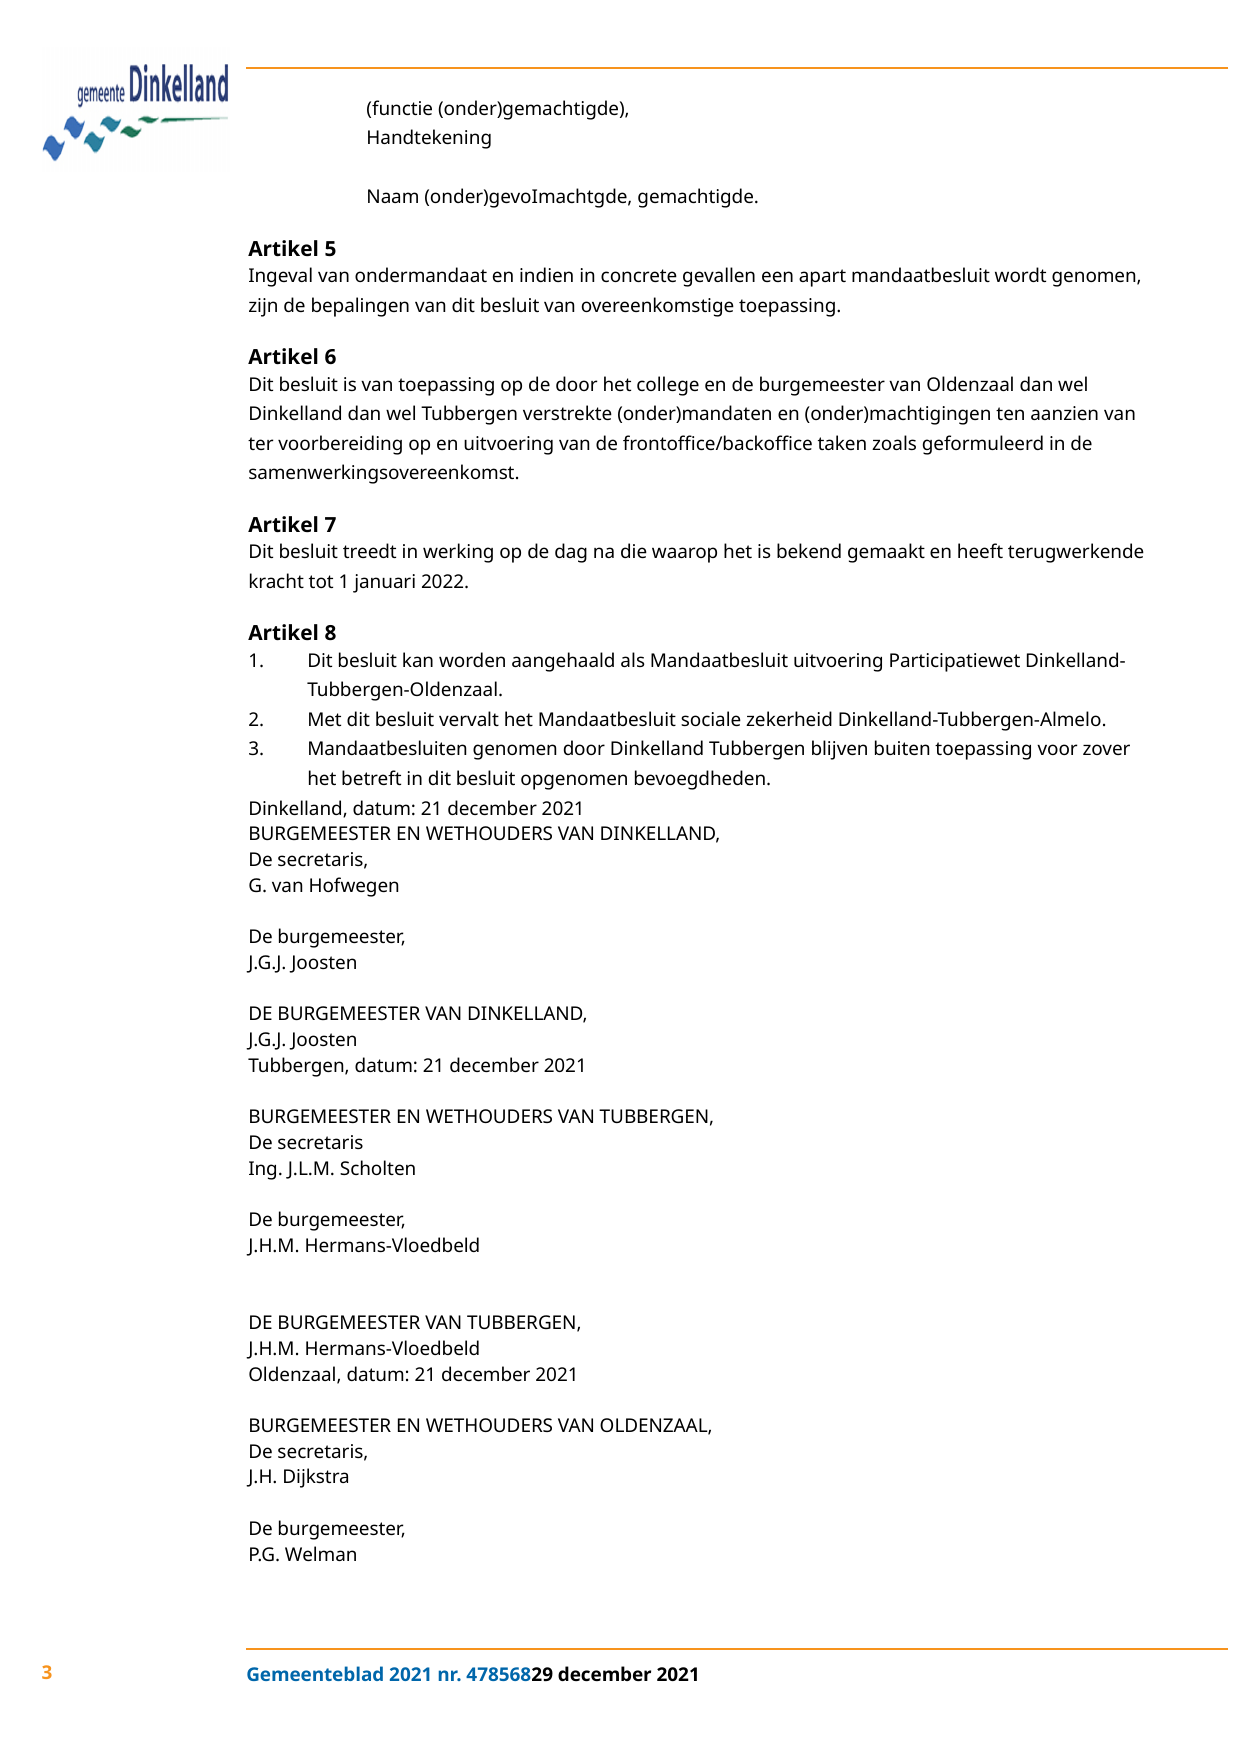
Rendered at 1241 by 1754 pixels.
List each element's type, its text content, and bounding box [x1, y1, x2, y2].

text Ingeval van ondermandaat en indien in concrete gevallen een apart mandaatbesluit wordt genomen, zijn de bepalingen van dit besluit van overeenkomstige toepassing. [248, 262, 1152, 318]
text G. van Hofwegen [248, 872, 1152, 898]
text Artikel 5 [248, 234, 1152, 262]
text Ing. J.L.M. Scholten [248, 1155, 1152, 1181]
list (functie (onder)gemachtigde), [307, 95, 1152, 121]
text J.H.M. Hermans-Vloedbeld [248, 1232, 1152, 1258]
text Oldenzaal, datum: 21 december 2021 [248, 1361, 1152, 1387]
list Dit besluit kan worden aangehaald als Mandaatbesluit uitvoering Participatiewet Dinkelland-Tubbergen-Oldenzaal. [248, 647, 1152, 702]
text De secretaris, [248, 846, 1152, 872]
text BURGEMEESTER EN WETHOUDERS VAN OLDENZAAL, [248, 1412, 1152, 1438]
text J.G.J. Joosten [248, 1026, 1152, 1052]
text De burgemeester, [248, 1515, 1152, 1541]
list Mandaatbesluiten genomen door Dinkelland Tubbergen blijven buiten toepassing voor zover het betreft in dit besluit opgenomen bevoegdheden. [248, 736, 1152, 791]
text J.G.J. Joosten [248, 949, 1152, 975]
picture [41, 47, 231, 172]
list Handtekening [307, 124, 1152, 150]
text J.H.M. Hermans-Vloedbeld [248, 1335, 1152, 1361]
text BURGEMEESTER EN WETHOUDERS VAN TUBBERGEN, [248, 1103, 1152, 1129]
text J.H. Dijkstra [248, 1464, 1152, 1489]
list Naam (onder)gevoImachtgde, gemachtigde. [307, 183, 1152, 209]
text Artikel 6 [248, 342, 1152, 371]
text DE BURGEMEESTER VAN DINKELLAND, [248, 1001, 1152, 1026]
text De secretaris, [248, 1438, 1152, 1464]
text Artikel 7 [248, 510, 1152, 538]
text Tubbergen, datum: 21 december 2021 [248, 1052, 1152, 1078]
text BURGEMEESTER EN WETHOUDERS VAN DINKELLAND, [248, 821, 1152, 846]
text De burgemeester, [248, 923, 1152, 949]
text De burgemeester, [248, 1206, 1152, 1232]
text Dinkelland, datum: 21 december 2021 [248, 795, 1152, 821]
text Artikel 8 [248, 618, 1152, 647]
text P.G. Welman [248, 1541, 1152, 1567]
text Dit besluit treedt in werking op de dag na die waarop het is bekend gemaakt en heeft terugwerkende kracht tot 1 januari 2022. [248, 538, 1152, 594]
text De secretaris [248, 1129, 1152, 1155]
text DE BURGEMEESTER VAN TUBBERGEN, [248, 1309, 1152, 1335]
list Met dit besluit vervalt het Mandaatbesluit sociale zekerheid Dinkelland-Tubbergen-Almelo. [248, 706, 1152, 732]
text Dit besluit is van toepassing op de door het college en de burgemeester van Oldenzaal dan wel Dinkelland dan wel Tubbergen verstrekte (onder)mandaten en (onder)machtigingen ten aanzien van ter voorbereiding op en uitvoering van de frontoffice/backoffice taken zoals geformuleerd in de samenwerkingsovereenkomst. [248, 371, 1152, 485]
